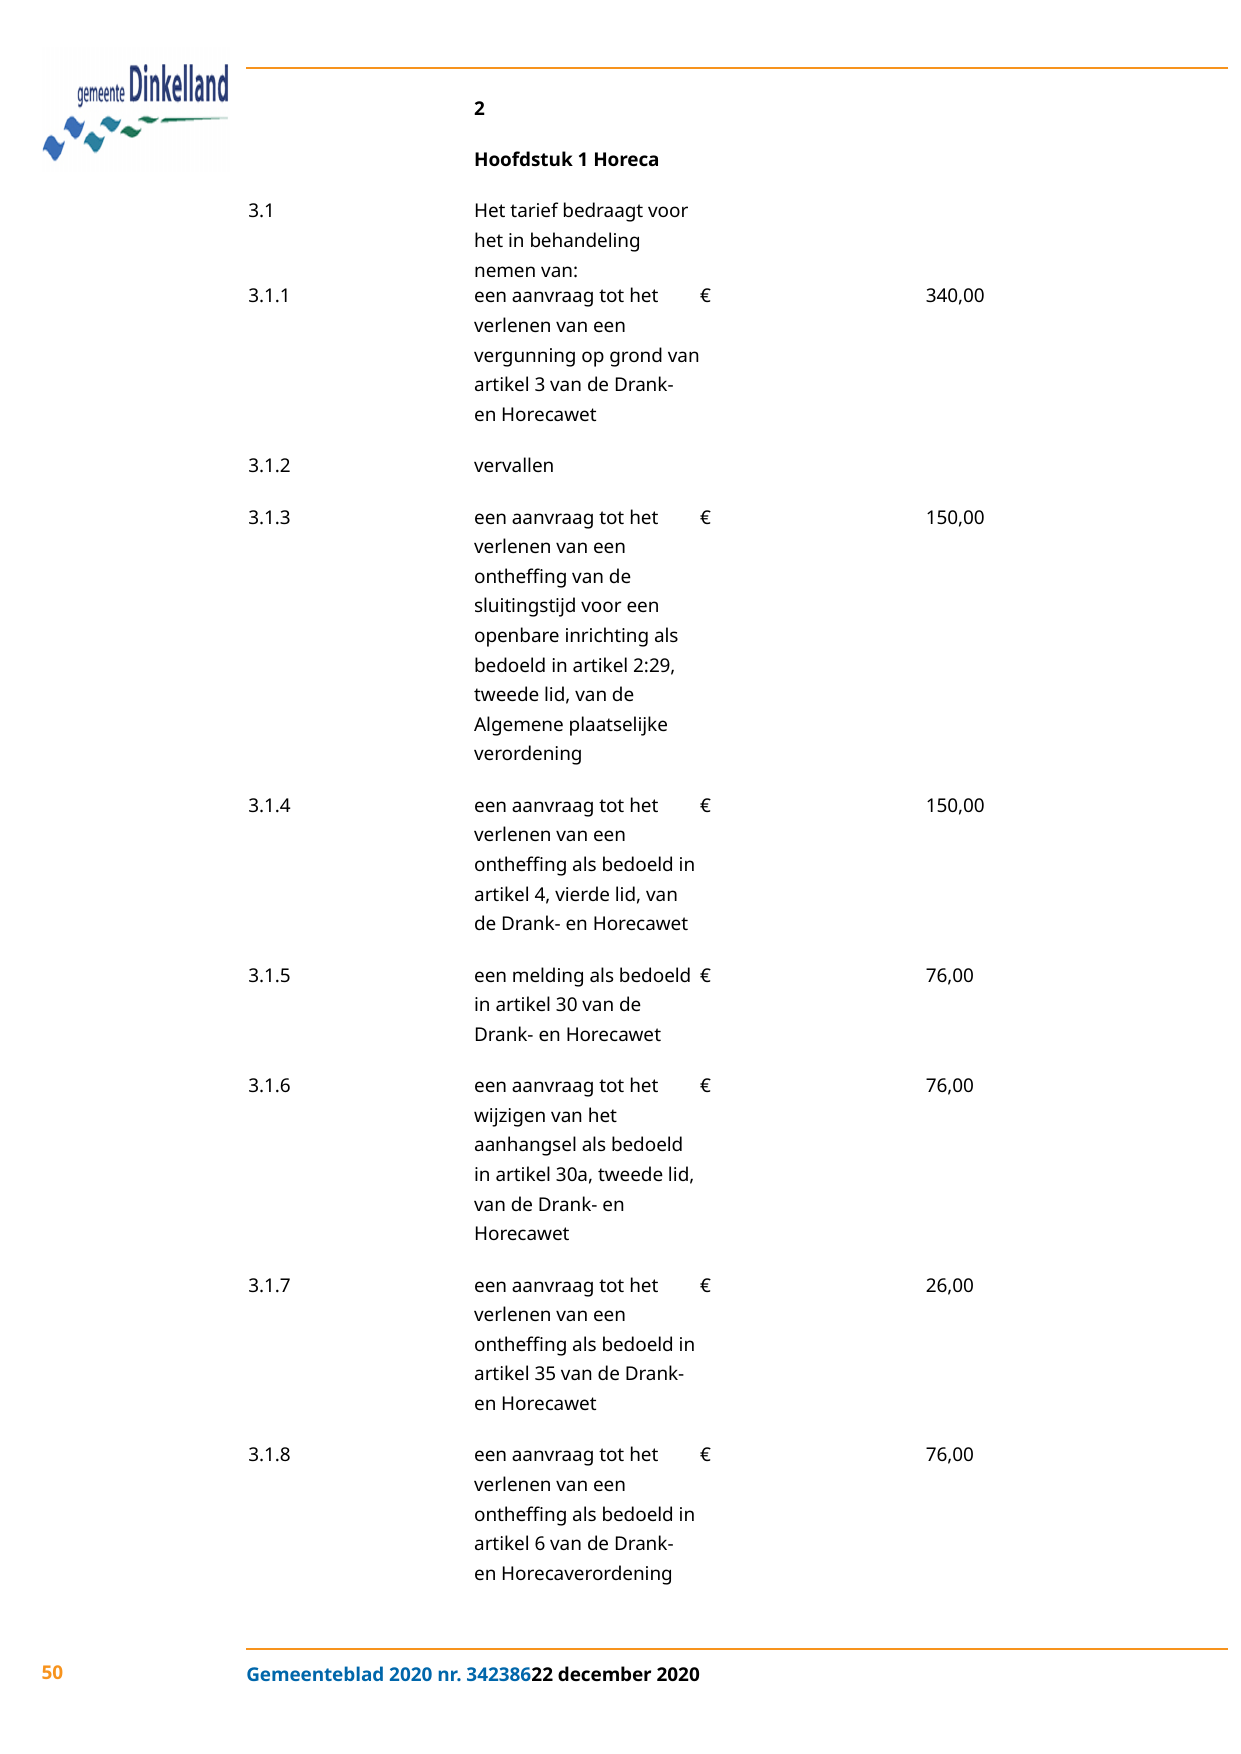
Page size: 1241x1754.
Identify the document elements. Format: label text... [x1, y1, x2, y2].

table_cell [700, 1586, 926, 1611]
table_cell 26,00 [926, 1272, 1152, 1416]
table_cell [926, 766, 1152, 792]
table_cell Hoofdstuk 1 Horeca [474, 146, 700, 172]
table_cell [700, 1047, 926, 1072]
table_cell [926, 1047, 1152, 1072]
table_cell [926, 198, 1152, 283]
table_cell 340,00 [926, 283, 1152, 427]
table_cell [700, 146, 926, 172]
table_cell vervallen [474, 453, 700, 478]
table_cell 3.1.5 [248, 962, 474, 1047]
table_cell [700, 1416, 926, 1442]
table_cell € [700, 504, 926, 766]
table_cell een aanvraag tot het verlenen van een vergunning op grond van artikel 3 van de Drank- en Horecawet [474, 283, 700, 427]
table_cell een aanvraag tot het verlenen van een ontheffing als bedoeld in artikel 6 van de Drank- en Horecaverordening [474, 1442, 700, 1586]
table_cell [248, 95, 474, 121]
table_cell 3.1.1 [248, 283, 474, 427]
table_cell [248, 478, 474, 504]
table_cell een melding als bedoeld in artikel 30 van de Drank- en Horecawet [474, 962, 700, 1047]
table_cell € [700, 792, 926, 936]
table_cell een aanvraag tot het verlenen van een ontheffing als bedoeld in artikel 35 van de Drank- en Horecawet [474, 1272, 700, 1416]
table_cell [926, 1246, 1152, 1272]
table_cell [700, 427, 926, 452]
table_cell [248, 766, 474, 792]
table_cell [474, 1047, 700, 1072]
table_cell [474, 121, 700, 146]
table_cell 2 [474, 95, 700, 121]
table_cell [474, 427, 700, 452]
table_cell 150,00 [926, 792, 1152, 936]
table_cell [700, 453, 926, 478]
table_cell [248, 1246, 474, 1272]
table_cell [248, 1416, 474, 1442]
table_cell [926, 1416, 1152, 1442]
table_cell [248, 427, 474, 452]
table_cell [926, 172, 1152, 198]
table_cell [926, 427, 1152, 452]
table_cell € [700, 962, 926, 1047]
table_cell 3.1.4 [248, 792, 474, 936]
table_cell [926, 95, 1152, 121]
table_cell [474, 172, 700, 198]
table_cell 150,00 [926, 504, 1152, 766]
table_cell 3.1.3 [248, 504, 474, 766]
table_cell [248, 172, 474, 198]
table_cell [700, 1246, 926, 1272]
table_cell [248, 1586, 474, 1611]
table_cell een aanvraag tot het wijzigen van het aanhangsel als bedoeld in artikel 30a, tweede lid, van de Drank- en Horecawet [474, 1073, 700, 1246]
table_cell [926, 146, 1152, 172]
table_cell [474, 1416, 700, 1442]
table_cell [926, 453, 1152, 478]
table_cell [248, 121, 474, 146]
table_cell [926, 936, 1152, 962]
table_cell [248, 936, 474, 962]
table_cell Het tarief bedraagt voor het in behandeling nemen van: [474, 198, 700, 283]
table_cell [474, 478, 700, 504]
table_cell een aanvraag tot het verlenen van een ontheffing van de sluitingstijd voor een openbare inrichting als bedoeld in artikel 2:29, tweede lid, van de Algemene plaatselijke verordening [474, 504, 700, 766]
table_cell 76,00 [926, 962, 1152, 1047]
table_cell 3.1.2 [248, 453, 474, 478]
table_cell 76,00 [926, 1442, 1152, 1586]
picture [41, 47, 231, 172]
table_cell 76,00 [926, 1073, 1152, 1246]
table_cell € [700, 1442, 926, 1586]
table_cell [700, 936, 926, 962]
table_cell 3.1.8 [248, 1442, 474, 1586]
table_cell [474, 1246, 700, 1272]
table_cell € [700, 1272, 926, 1416]
table_cell [474, 1586, 700, 1611]
table_cell [700, 198, 926, 283]
table_cell [700, 121, 926, 146]
table_cell 3.1.6 [248, 1073, 474, 1246]
table_cell € [700, 1073, 926, 1246]
table_cell [926, 478, 1152, 504]
table_cell € [700, 283, 926, 427]
table_cell [474, 766, 700, 792]
table_cell 3.1.7 [248, 1272, 474, 1416]
table_cell [248, 1047, 474, 1072]
table_cell [700, 172, 926, 198]
table_cell 3.1 [248, 198, 474, 283]
table_cell [700, 478, 926, 504]
table_cell [926, 1586, 1152, 1611]
table_cell een aanvraag tot het verlenen van een ontheffing als bedoeld in artikel 4, vierde lid, van de Drank- en Horecawet [474, 792, 700, 936]
table_cell [700, 95, 926, 121]
table_cell [700, 766, 926, 792]
table_cell [248, 146, 474, 172]
table_cell [474, 936, 700, 962]
table_cell [926, 121, 1152, 146]
